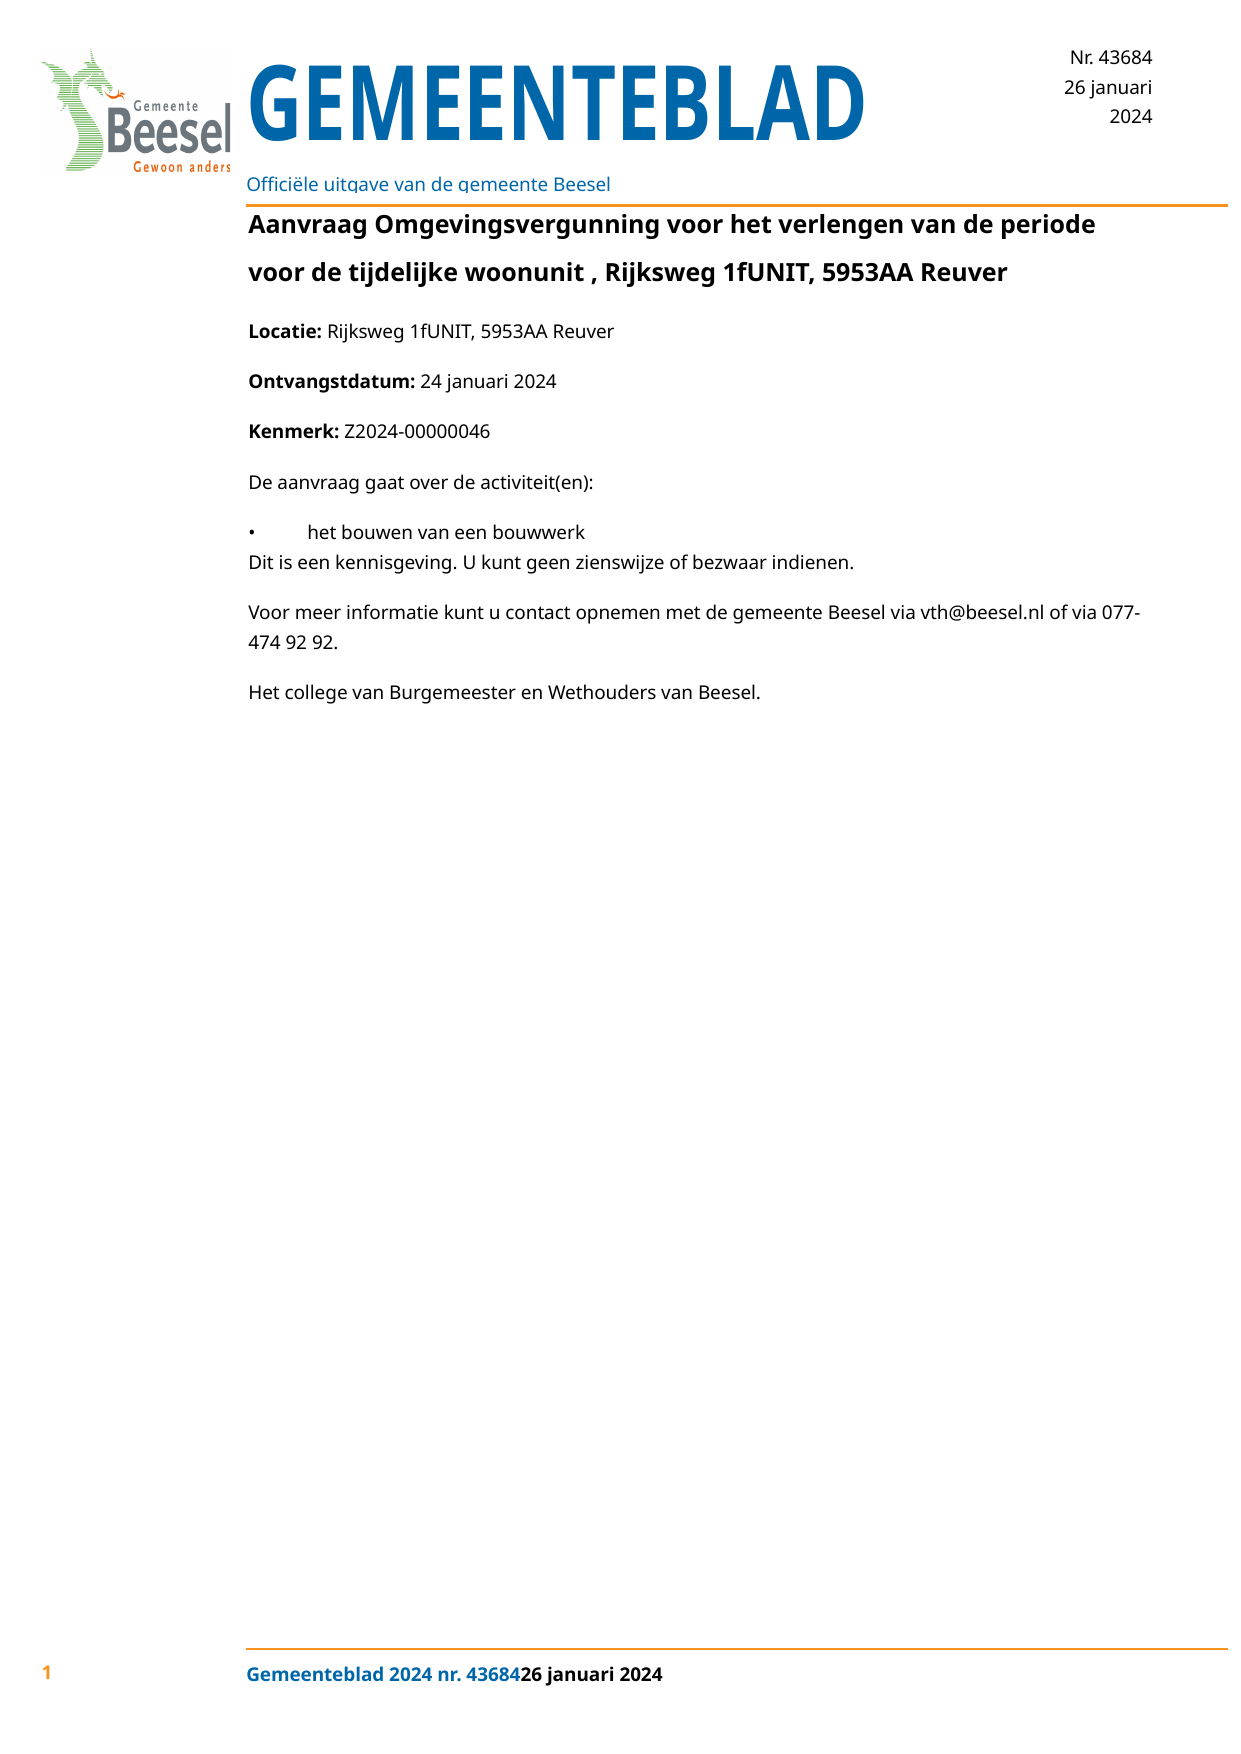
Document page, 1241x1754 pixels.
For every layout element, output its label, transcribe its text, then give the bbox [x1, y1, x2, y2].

text Ontvangstdatum: 24 januari 2024 [248, 368, 1152, 394]
text Kenmerk: Z2024-00000046 [248, 419, 1152, 444]
picture [41, 47, 231, 172]
text Voor meer informatie kunt u contact opnemen met de gemeente Beesel via vth@beesel.nl of via 077-474 92 92. [248, 599, 1152, 655]
text Het college van Burgemeester en Wethouders van Beesel. [248, 679, 1152, 705]
text Aanvraag Omgevingsvergunning voor het verlengen van de periode voor de tijdelijke woonunit , Rijksweg 1fUNIT, 5953AA Reuver [248, 207, 1152, 288]
text Locatie: Rijksweg 1fUNIT, 5953AA Reuver [248, 318, 1152, 344]
text Dit is een kennisgeving. U kunt geen zienswijze of bezwaar indienen. [248, 549, 1152, 575]
list het bouwen van een bouwwerk [248, 519, 1152, 545]
text De aanvraag gaat over de activiteit(en): [248, 469, 1152, 495]
